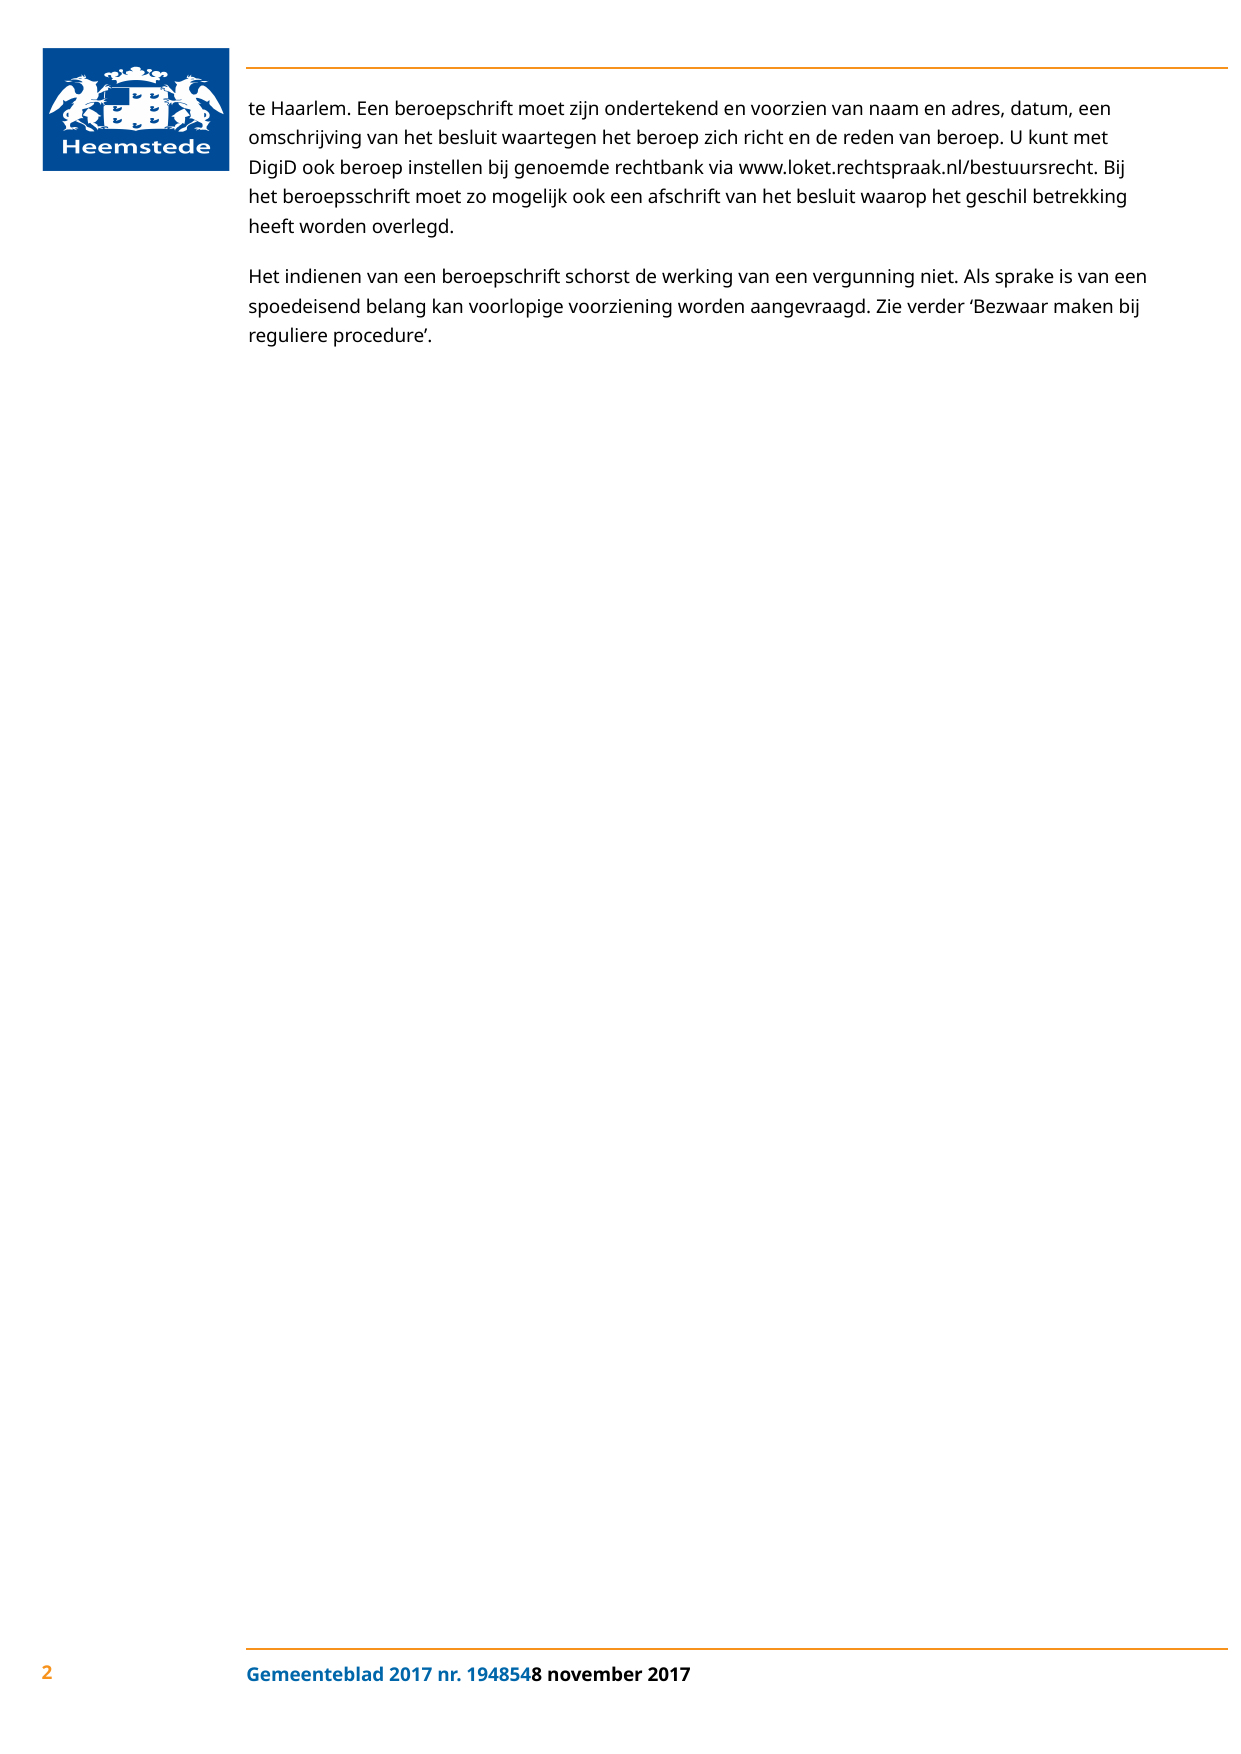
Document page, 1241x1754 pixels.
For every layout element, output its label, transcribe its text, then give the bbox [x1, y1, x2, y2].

text te Haarlem. Een beroepschrift moet zijn ondertekend en voorzien van naam en adres, datum, een omschrijving van het besluit waartegen het beroep zich richt en de reden van beroep. U kunt met DigiD ook beroep instellen bij genoemde rechtbank via www.loket.rechtspraak.nl/bestuursrecht. Bij het beroepsschrift moet zo mogelijk ook een afschrift van het besluit waarop het geschil betrekking heeft worden overlegd. [248, 95, 1152, 239]
text Het indienen van een beroepschrift schorst de werking van een vergunning niet. Als sprake is van een spoedeisend belang kan voorlopige voorziening worden aangevraagd. Zie verder ‘Bezwaar maken bij reguliere procedure’. [248, 263, 1152, 348]
picture [41, 47, 231, 172]
